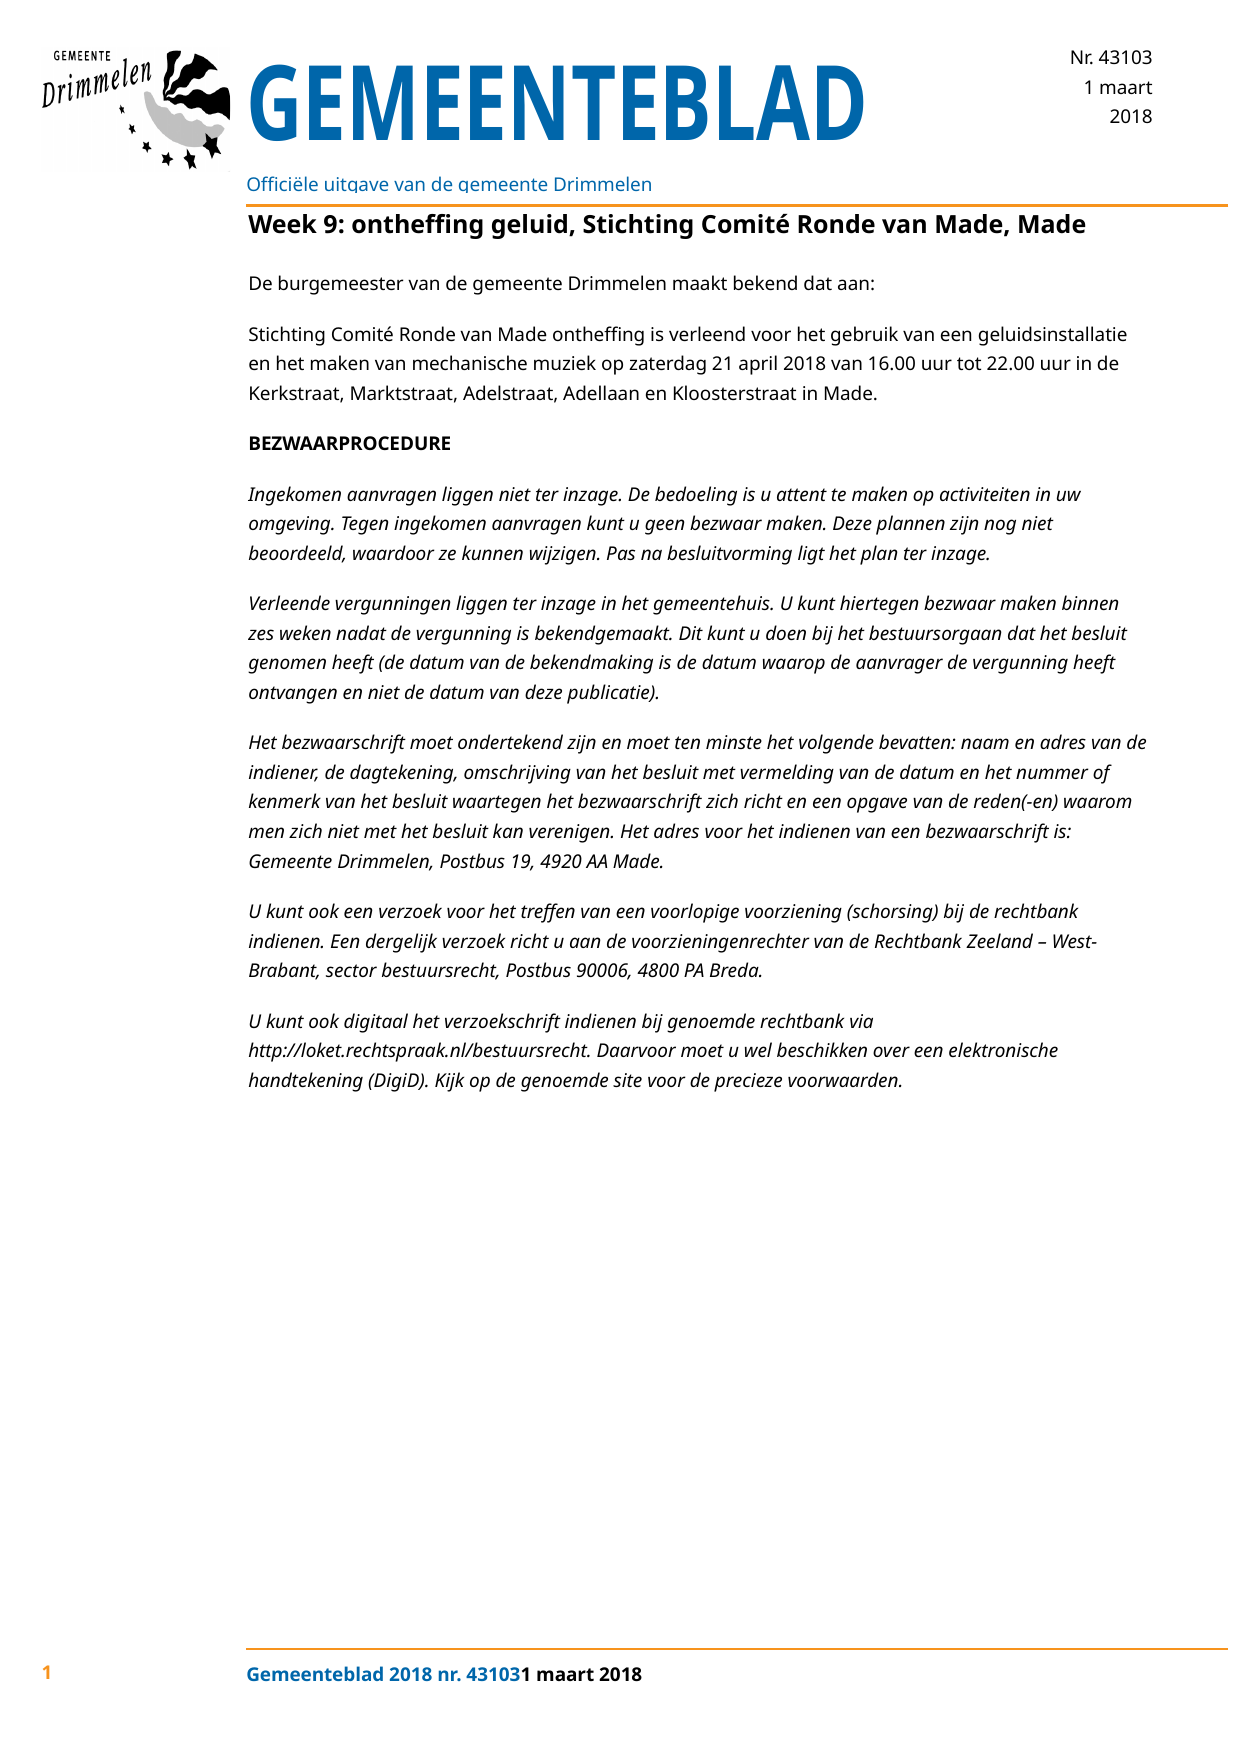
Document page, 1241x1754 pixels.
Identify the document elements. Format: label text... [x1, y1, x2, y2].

text U kunt ook een verzoek voor het treffen van een voorlopige voorziening (schorsing) bij de rechtbank indienen. Een dergelijk verzoek richt u aan de voorzieningenrechter van de Rechtbank Zeeland – West-Brabant, sector bestuursrecht, Postbus 90006, 4800 PA Breda. [248, 898, 1152, 983]
text Het bezwaarschrift moet ondertekend zijn en moet ten minste het volgende bevatten: naam en adres van de indiener, de dagtekening, omschrijving van het besluit met vermelding van de datum en het nummer of kenmerk van het besluit waartegen het bezwaarschrift zich richt en een opgave van de reden(-en) waarom men zich niet met het besluit kan verenigen. Het adres voor het indienen van een bezwaarschrift is: Gemeente Drimmelen, Postbus 19, 4920 AA Made. [248, 729, 1152, 873]
text U kunt ook digitaal het verzoekschrift indienen bij genoemde rechtbank via http://loket.rechtspraak.nl/bestuursrecht. Daarvoor moet u wel beschikken over een elektronische handtekening (DigiD). Kijk op de genoemde site voor de precieze voorwaarden. [248, 1008, 1152, 1093]
text Ingekomen aanvragen liggen niet ter inzage. De bedoeling is u attent te maken op activiteiten in uw omgeving. Tegen ingekomen aanvragen kunt u geen bezwaar maken. Deze plannen zijn nog niet beoordeeld, waardoor ze kunnen wijzigen. Pas na besluitvorming ligt het plan ter inzage. [248, 481, 1152, 566]
text De burgemeester van de gemeente Drimmelen maakt bekend dat aan: [248, 270, 1152, 296]
text Week 9: ontheffing geluid, Stichting Comité Ronde van Made, Made [248, 207, 1152, 241]
text Stichting Comité Ronde van Made ontheffing is verleend voor het gebruik van een geluidsinstallatie en het maken van mechanische muziek op zaterdag 21 april 2018 van 16.00 uur tot 22.00 uur in de Kerkstraat, Marktstraat, Adelstraat, Adellaan en Kloosterstraat in Made. [248, 321, 1152, 406]
picture [41, 47, 231, 172]
text Verleende vergunningen liggen ter inzage in het gemeentehuis. U kunt hiertegen bezwaar maken binnen zes weken nadat de vergunning is bekendgemaakt. Dit kunt u doen bij het bestuursorgaan dat het besluit genomen heeft (de datum van de bekendmaking is de datum waarop de aanvrager de vergunning heeft ontvangen en niet de datum van deze publicatie). [248, 590, 1152, 705]
text BEZWAARPROCEDURE [248, 430, 1152, 456]
